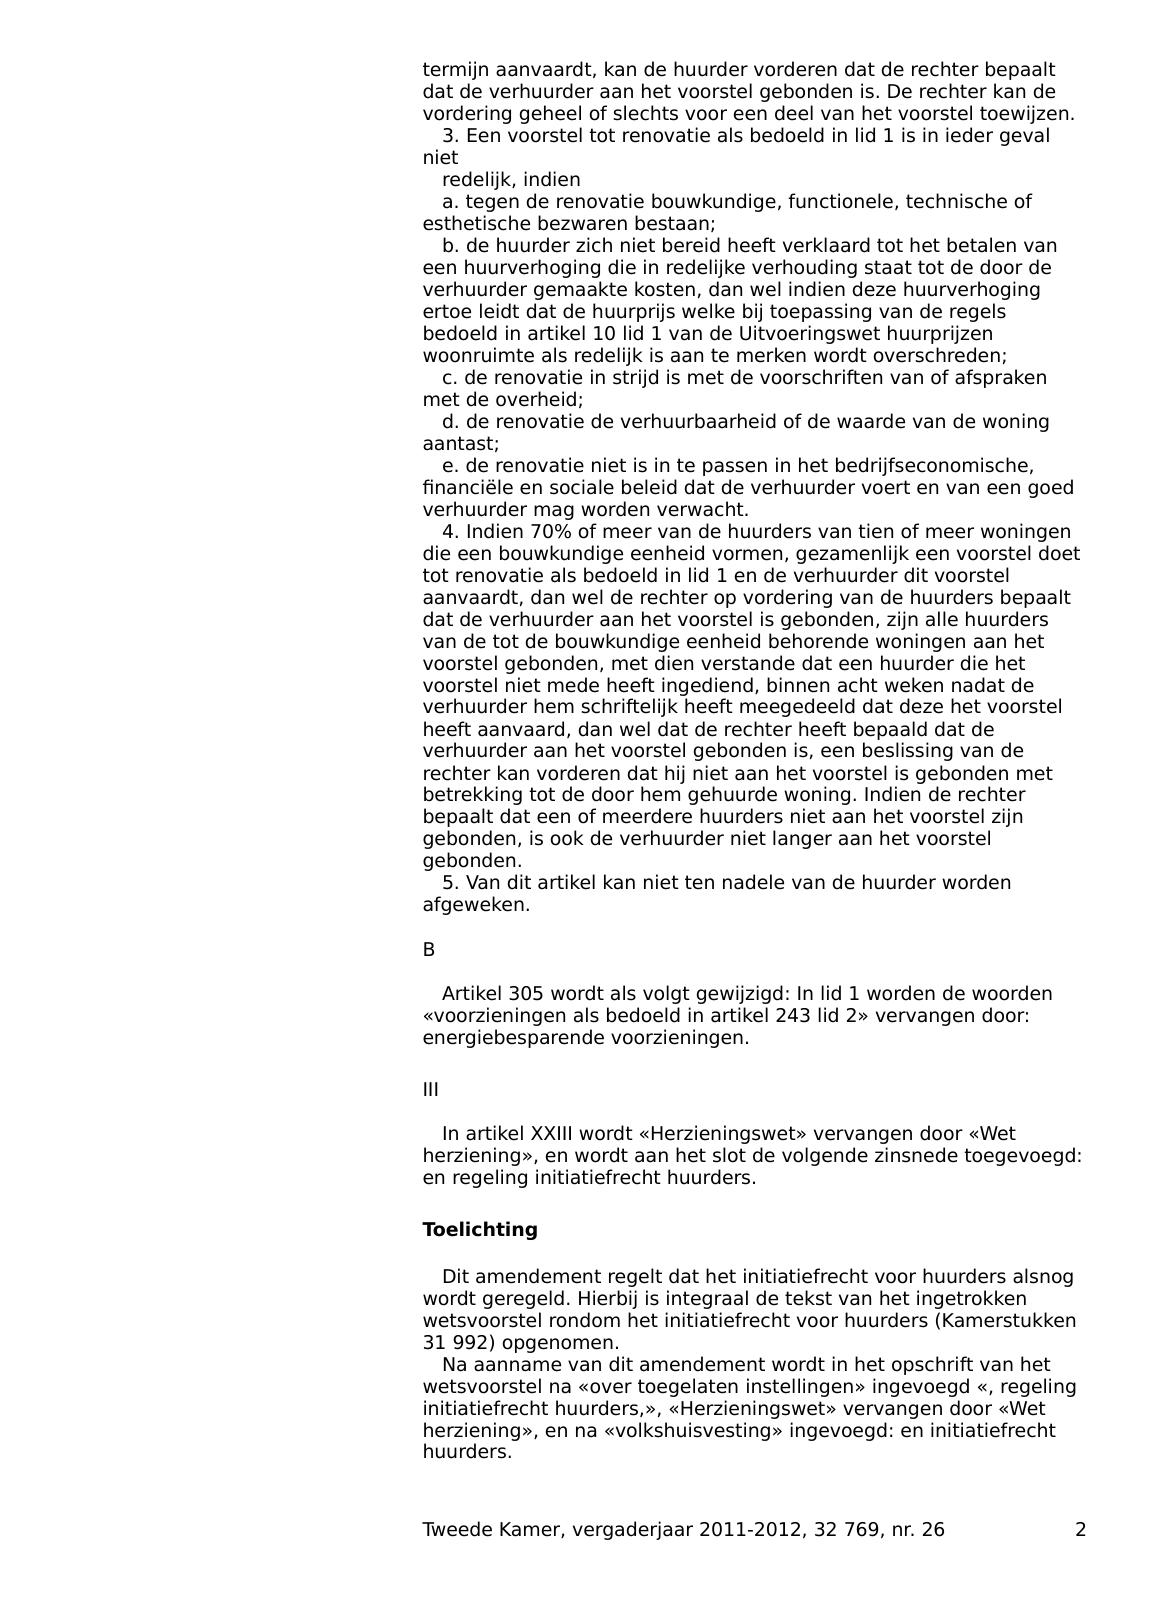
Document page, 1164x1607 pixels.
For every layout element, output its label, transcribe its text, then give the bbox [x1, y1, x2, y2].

text a. tegen de renovatie bouwkundige, functionele, technische of esthetische bezwaren bestaan; [422, 191, 1087, 235]
subtitle Toelichting [422, 1219, 1087, 1241]
text Artikel 305 wordt als volgt gewijzigd: In lid 1 worden de woorden «voorzieningen als bedoeld in artikel 243 lid 2» vervangen door: energiebesparende voorzieningen. [422, 983, 1087, 1048]
text 5. Van dit artikel kan niet ten nadele van de huurder worden afgeweken. [422, 872, 1087, 916]
text In artikel XXIII wordt «Herzieningswet» vervangen door «Wet herziening», en wordt aan het slot de volgende zinsnede toegevoegd: en regeling initiatiefrecht huurders. [422, 1123, 1087, 1189]
text c. de renovatie in strijd is met de voorschriften van of afspraken met de overheid; [422, 367, 1087, 411]
subtitle III [422, 1078, 1087, 1101]
text B [422, 938, 1087, 960]
text e. de renovatie niet is in te passen in het bedrijfseconomische, financiële en sociale beleid dat de verhuurder voert en van een goed verhuurder mag worden verwacht. [422, 455, 1087, 521]
text redelijk, indien [422, 169, 1087, 191]
text 3. Een voorstel tot renovatie als bedoeld in lid 1 is in ieder geval niet [422, 125, 1087, 169]
text Na aanname van dit amendement wordt in het opschrift van het wetsvoorstel na «over toegelaten instellingen» ingevoegd «, regeling initiatiefrecht huurders,», «Herzieningswet» vervangen door «Wet herziening», en na «volkshuisvesting» ingevoegd: en initiatiefrecht huurders. [422, 1353, 1087, 1463]
text b. de huurder zich niet bereid heeft verklaard tot het betalen van een huurverhoging die in redelijke verhouding staat tot de door de verhuurder gemaakte kosten, dan wel indien deze huurverhoging ertoe leidt dat de huurprijs welke bij toepassing van de regels bedoeld in artikel 10 lid 1 van de Uitvoeringswet huurprijzen woonruimte als redelijk is aan te merken wordt overschreden; [422, 235, 1087, 367]
text 4. Indien 70% of meer van de huurders van tien of meer woningen die een bouwkundige eenheid vormen, gezamenlijk een voorstel doet tot renovatie als bedoeld in lid 1 en de verhuurder dit voorstel aanvaardt, dan wel de rechter op vordering van de huurders bepaalt dat de verhuurder aan het voorstel is gebonden, zijn alle huurders van de tot de bouwkundige eenheid behorende woningen aan het voorstel gebonden, met dien verstande dat een huurder die het voorstel niet mede heeft ingediend, binnen acht weken nadat de verhuurder hem schriftelijk heeft meegedeeld dat deze het voorstel heeft aanvaard, dan wel dat de rechter heeft bepaald dat de verhuurder aan het voorstel gebonden is, een beslissing van de rechter kan vorderen dat hij niet aan het voorstel is gebonden met betrekking tot de door hem gehuurde woning. Indien de rechter bepaalt dat een of meerdere huurders niet aan het voorstel zijn gebonden, is ook de verhuurder niet langer aan het voorstel gebonden. [422, 521, 1087, 872]
text Dit amendement regelt dat het initiatiefrecht voor huurders alsnog wordt geregeld. Hierbij is integraal de tekst van het ingetrokken wetsvoorstel rondom het initiatiefrecht voor huurders (Kamerstukken 31 992) opgenomen. [422, 1266, 1087, 1353]
text d. de renovatie de verhuurbaarheid of de waarde van de woning aantast; [422, 411, 1087, 455]
text termijn aanvaardt, kan de huurder vorderen dat de rechter bepaalt dat de verhuurder aan het voorstel gebonden is. De rechter kan de vordering geheel of slechts voor een deel van het voorstel toewijzen. [422, 59, 1087, 125]
